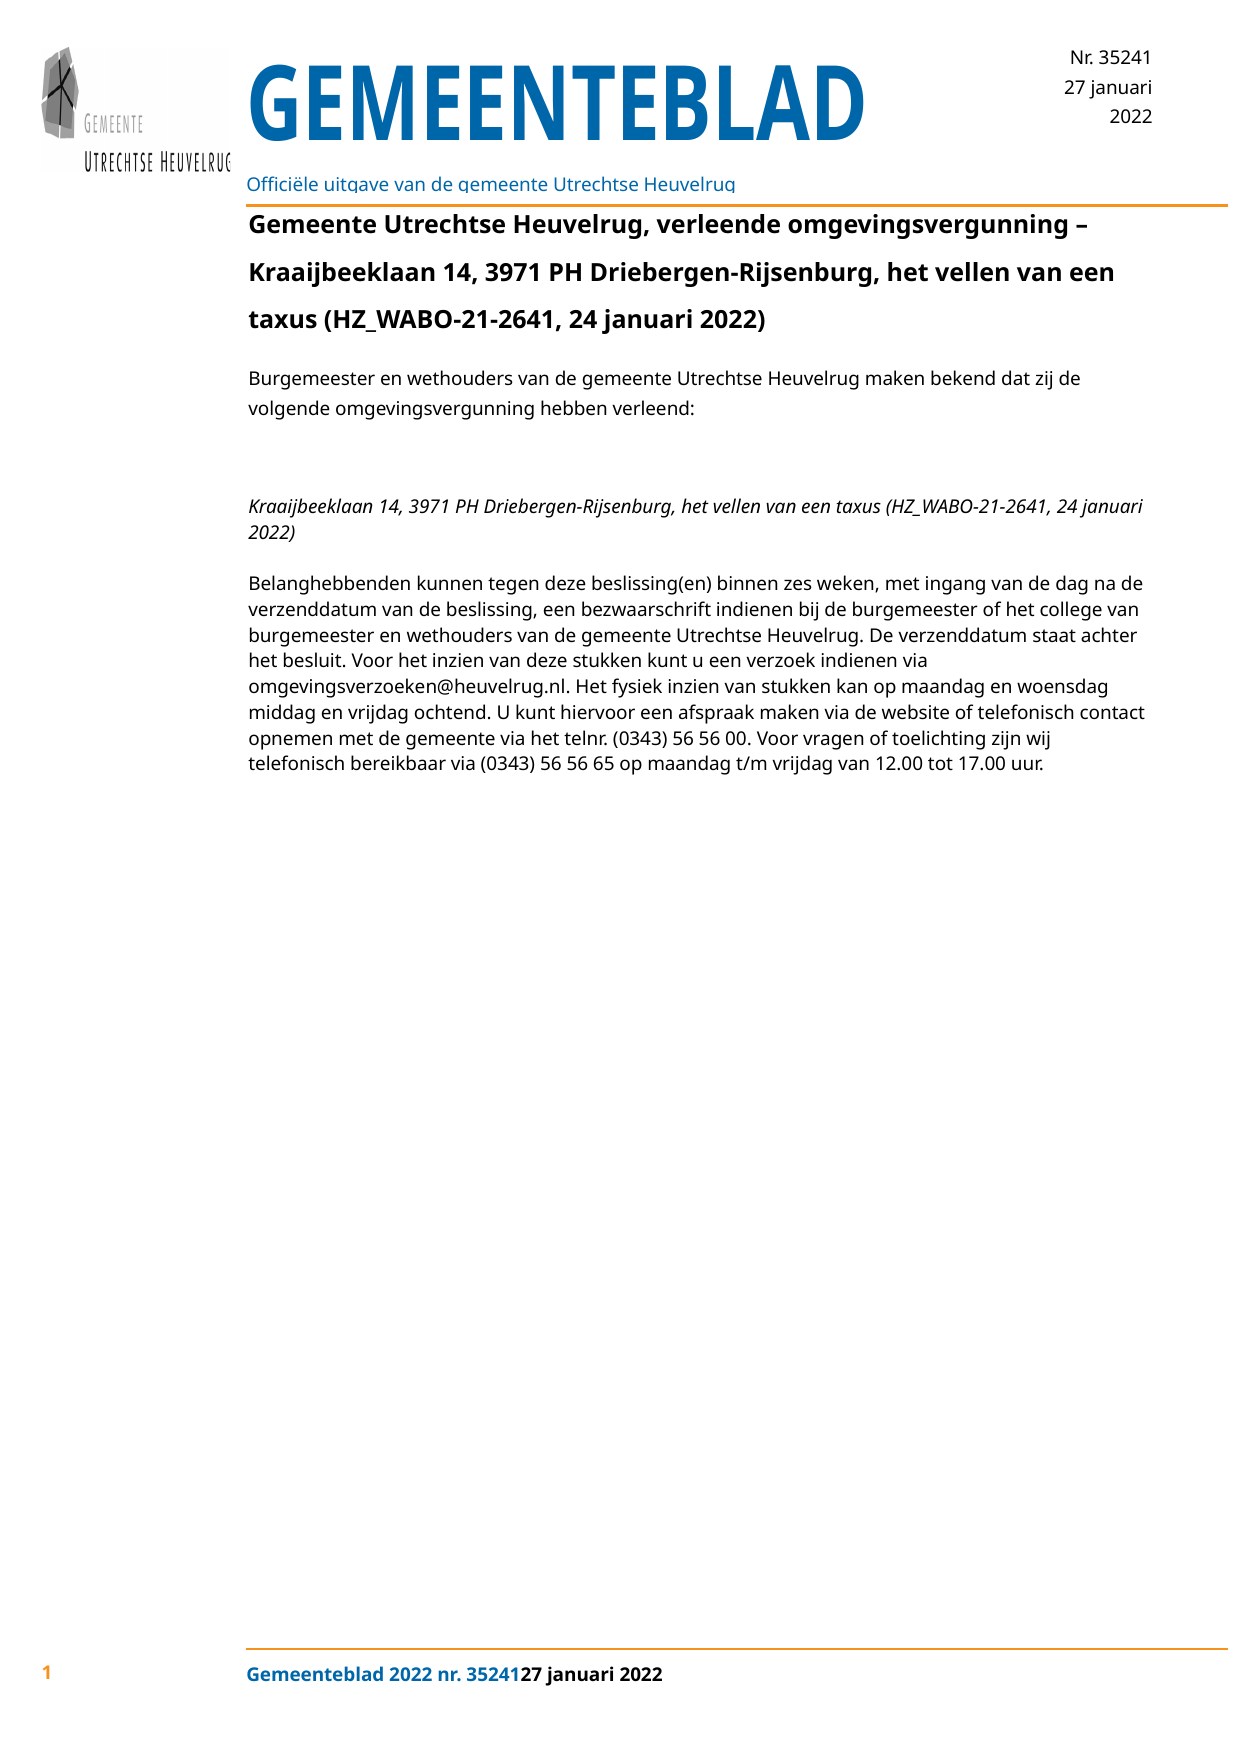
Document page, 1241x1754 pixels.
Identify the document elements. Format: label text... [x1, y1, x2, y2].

text Gemeente Utrechtse Heuvelrug, verleende omgevingsvergunning – Kraaijbeeklaan 14, 3971 PH Driebergen-Rijsenburg, het vellen van een taxus (HZ_WABO-21-2641, 24 januari 2022) [248, 207, 1152, 336]
text Kraaijbeeklaan 14, 3971 PH Driebergen-Rijsenburg, het vellen van een taxus (HZ_WABO-21-2641, 24 januari 2022) [248, 493, 1152, 545]
text Belanghebbenden kunnen tegen deze beslissing(en) binnen zes weken, met ingang van de dag na de verzenddatum van de beslissing, een bezwaarschrift indienen bij de burgemeester of het college van burgemeester en wethouders van de gemeente Utrechtse Heuvelrug. De verzenddatum staat achter het besluit. Voor het inzien van deze stukken kunt u een verzoek indienen via omgevingsverzoeken@heuvelrug.nl. Het fysiek inzien van stukken kan op maandag en woensdag middag en vrijdag ochtend. U kunt hiervoor een afspraak maken via de website of telefonisch contact opnemen met de gemeente via het telnr. (0343) 56 56 00. Voor vragen of toelichting zijn wij telefonisch bereikbaar via (0343) 56 56 65 op maandag t/m vrijdag van 12.00 tot 17.00 uur. [248, 571, 1152, 776]
picture [41, 47, 231, 172]
text Burgemeester en wethouders van de gemeente Utrechtse Heuvelrug maken bekend dat zij de volgende omgevingsvergunning hebben verleend: [248, 366, 1152, 421]
